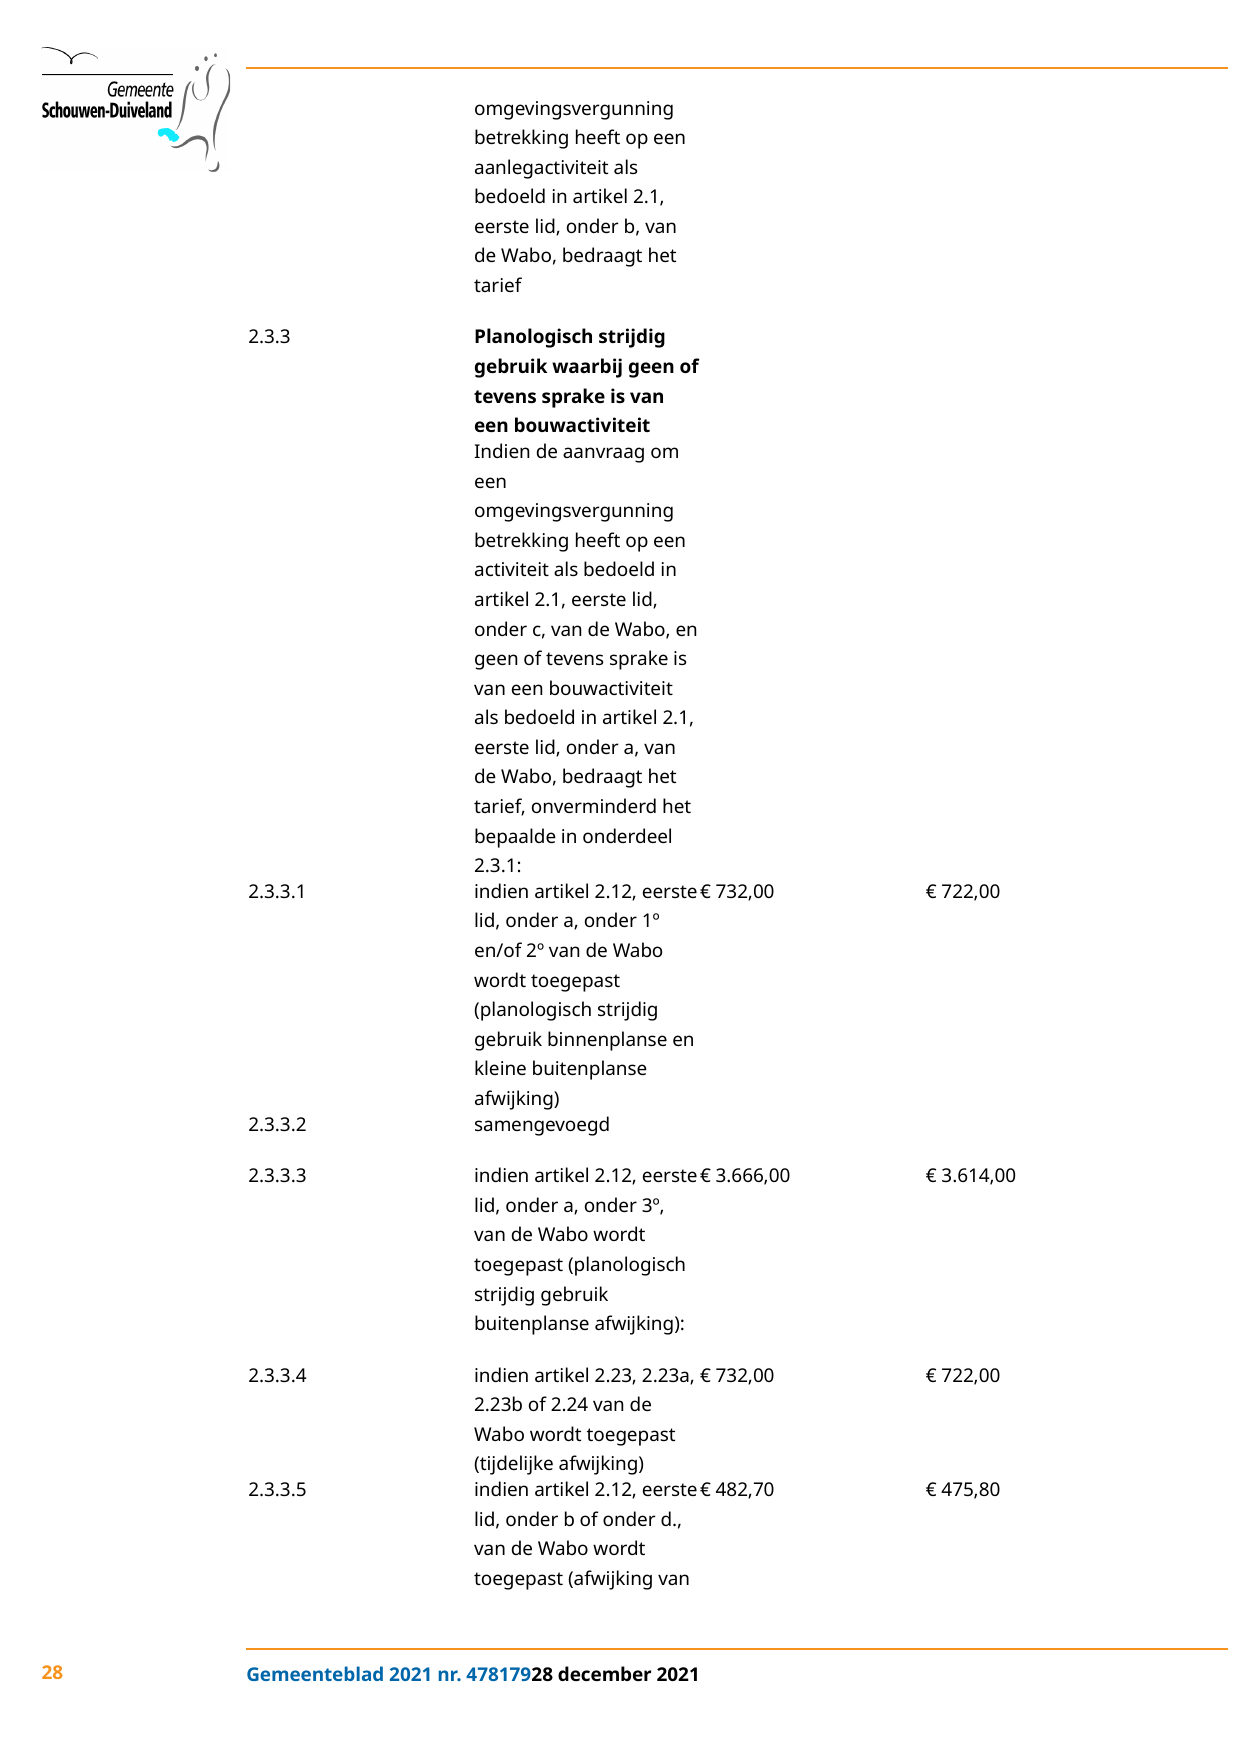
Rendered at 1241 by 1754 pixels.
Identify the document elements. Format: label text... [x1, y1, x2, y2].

table_cell indien artikel 2.12, eerste lid, onder a, onder 1º en/of 2º van de Wabo wordt toegepast (planologisch strijdig gebruik binnenplanse en kleine buitenplanse afwijking) [474, 878, 700, 1111]
table_cell Planologisch strijdig gebruik waarbij geen of tevens sprake is van een bouwactiviteit [474, 324, 700, 438]
table_cell [248, 438, 474, 878]
table_cell indien artikel 2.12, eerste lid, onder a, onder 3º, van de Wabo wordt toegepast (planologisch strijdig gebruik buitenplanse afwijking): [474, 1163, 700, 1336]
table_cell € 732,00 [700, 878, 926, 1111]
table_cell € 732,00 [700, 1362, 926, 1476]
table_cell € 722,00 [926, 878, 1152, 1111]
table_cell indien artikel 2.12, eerste lid, onder b of onder d., van de Wabo wordt toegepast (afwijking van [474, 1476, 700, 1591]
table_cell € 482,70 [700, 1476, 926, 1591]
table_cell [700, 1111, 926, 1137]
table_cell Indien de aanvraag om een omgevingsvergunning betrekking heeft op een activiteit als bedoeld in artikel 2.1, eerste lid, onder c, van de Wabo, en geen of tevens sprake is van een bouwactiviteit als bedoeld in artikel 2.1, eerste lid, onder a, van de Wabo, bedraagt het tarief, onverminderd het bepaalde in onderdeel 2.3.1: [474, 438, 700, 878]
table_cell [926, 298, 1152, 324]
table_cell [926, 95, 1152, 298]
table_cell [926, 438, 1152, 878]
table_cell 2.3.3.3 [248, 1163, 474, 1362]
table_cell € 722,00 [926, 1362, 1152, 1476]
table_cell [926, 324, 1152, 438]
table_cell 2.3.3.1 [248, 878, 474, 1111]
table_cell 2.3.3.2 [248, 1111, 474, 1137]
table_cell omgevingsvergunning betrekking heeft op een aanlegactiviteit als bedoeld in artikel 2.1, eerste lid, onder b, van de Wabo, bedraagt het tarief [474, 95, 700, 298]
table_cell [926, 1111, 1152, 1137]
table_cell € 3.614,00 [926, 1163, 1152, 1336]
table_cell 2.3.3.4 [248, 1362, 474, 1476]
table_cell [700, 1336, 926, 1362]
table_cell € 3.666,00 [700, 1163, 926, 1336]
table_cell [248, 1137, 474, 1162]
table_cell [700, 1137, 926, 1162]
table_cell [926, 1336, 1152, 1362]
table_cell samengevoegd [474, 1111, 700, 1137]
table_cell [700, 438, 926, 878]
table_cell [926, 1137, 1152, 1162]
table_cell [700, 95, 926, 298]
picture [41, 47, 231, 172]
table_cell € 475,80 [926, 1476, 1152, 1591]
table_cell [474, 1336, 700, 1362]
table_cell 2.3.3.5 [248, 1476, 474, 1591]
table_cell [474, 1137, 700, 1162]
table_cell [474, 298, 700, 324]
table_cell [700, 324, 926, 438]
table_cell [700, 298, 926, 324]
table_cell 2.3.3 [248, 324, 474, 438]
table_cell [248, 95, 474, 324]
table_cell indien artikel 2.23, 2.23a, 2.23b of 2.24 van de Wabo wordt toegepast (tijdelijke afwijking) [474, 1362, 700, 1476]
